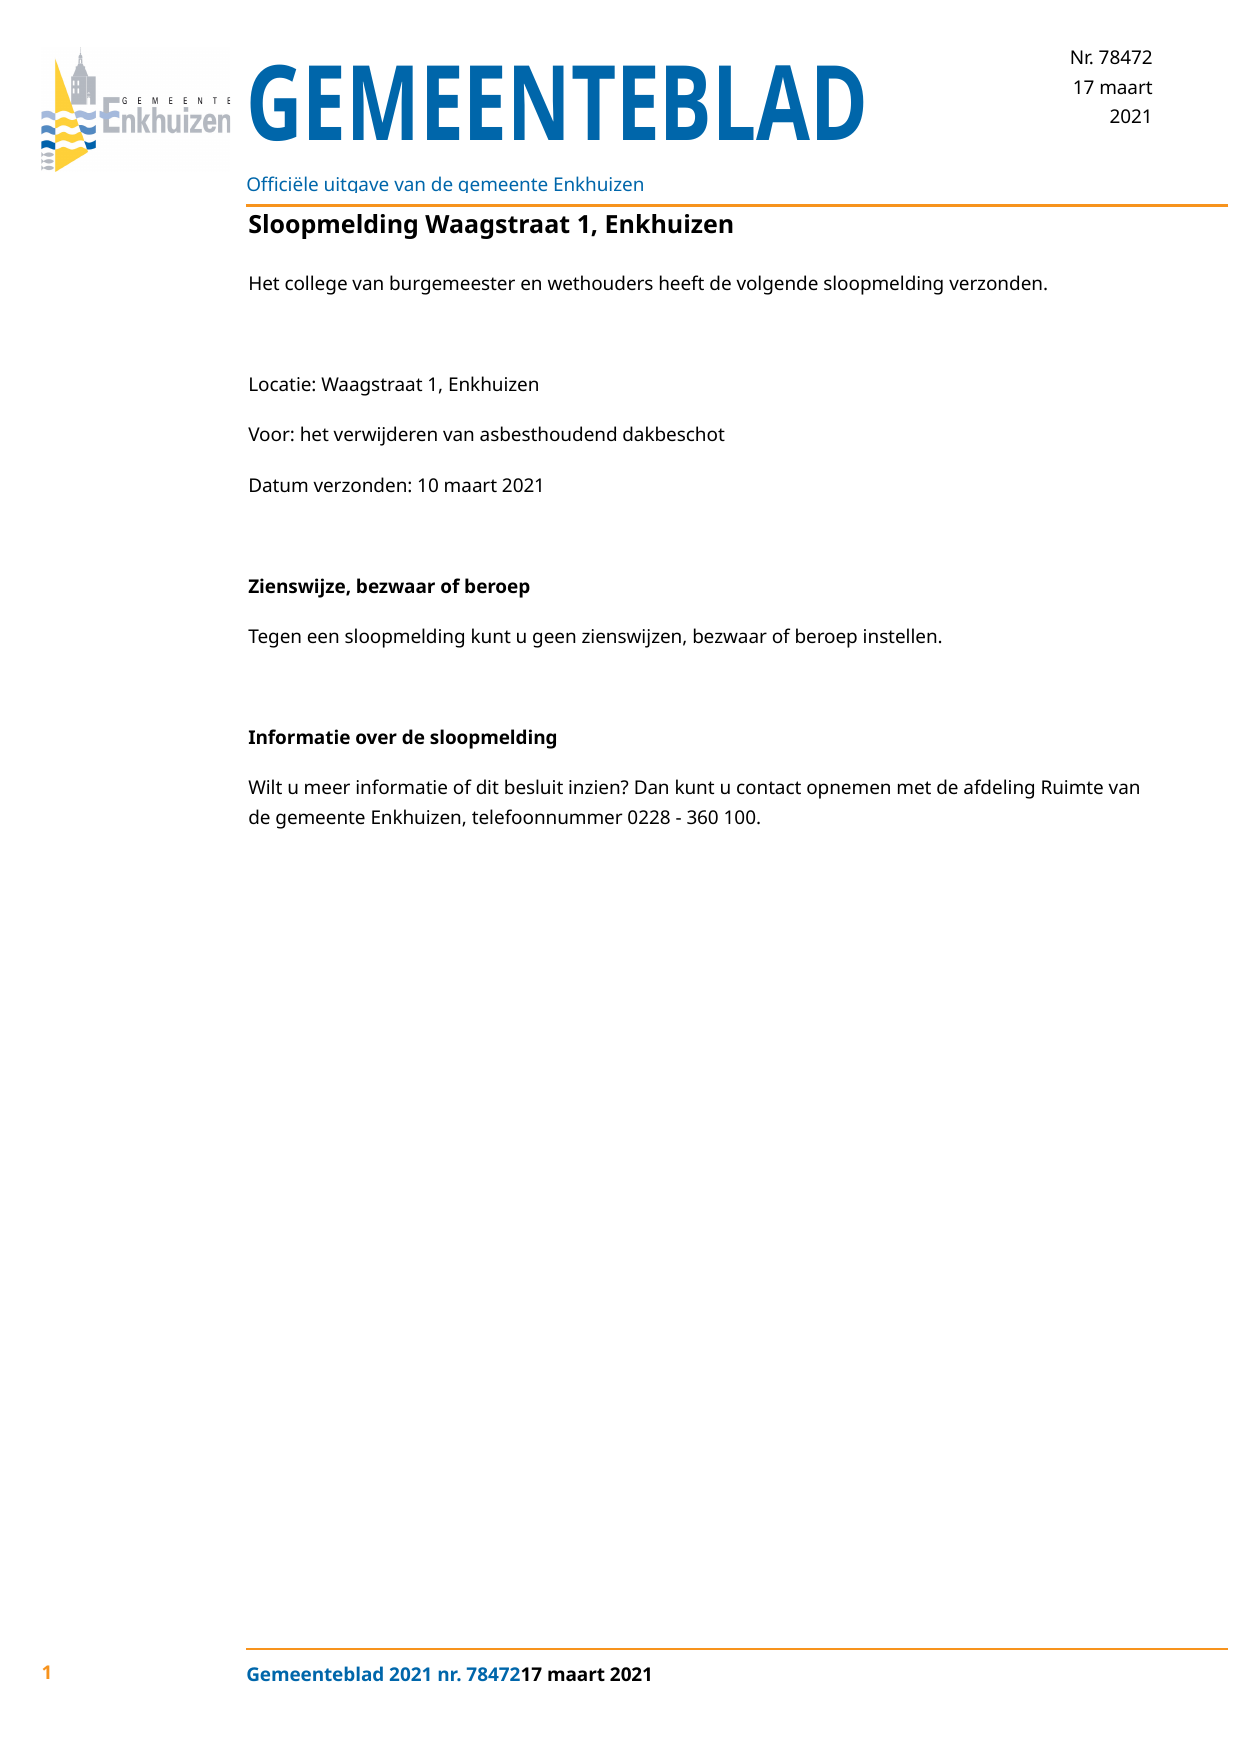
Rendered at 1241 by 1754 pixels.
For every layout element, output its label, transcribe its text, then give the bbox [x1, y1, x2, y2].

text Sloopmelding Waagstraat 1, Enkhuizen [248, 207, 1152, 241]
text Wilt u meer informatie of dit besluit inzien? Dan kunt u contact opnemen met de afdeling Ruimte van de gemeente Enkhuizen, telefoonnummer 0228 - 360 100. [248, 774, 1152, 830]
text Voor: het verwijderen van asbesthoudend dakbeschot [248, 422, 1152, 447]
text Informatie over de sloopmelding [248, 724, 1152, 750]
text Zienswijze, bezwaar of beroep [248, 573, 1152, 598]
text Locatie: Waagstraat 1, Enkhuizen [248, 371, 1152, 397]
picture [41, 47, 231, 172]
text Tegen een sloopmelding kunt u geen zienswijzen, bezwaar of beroep instellen. [248, 623, 1152, 649]
text Datum verzonden: 10 maart 2021 [248, 472, 1152, 498]
text Het college van burgemeester en wethouders heeft de volgende sloopmelding verzonden. [248, 270, 1152, 296]
